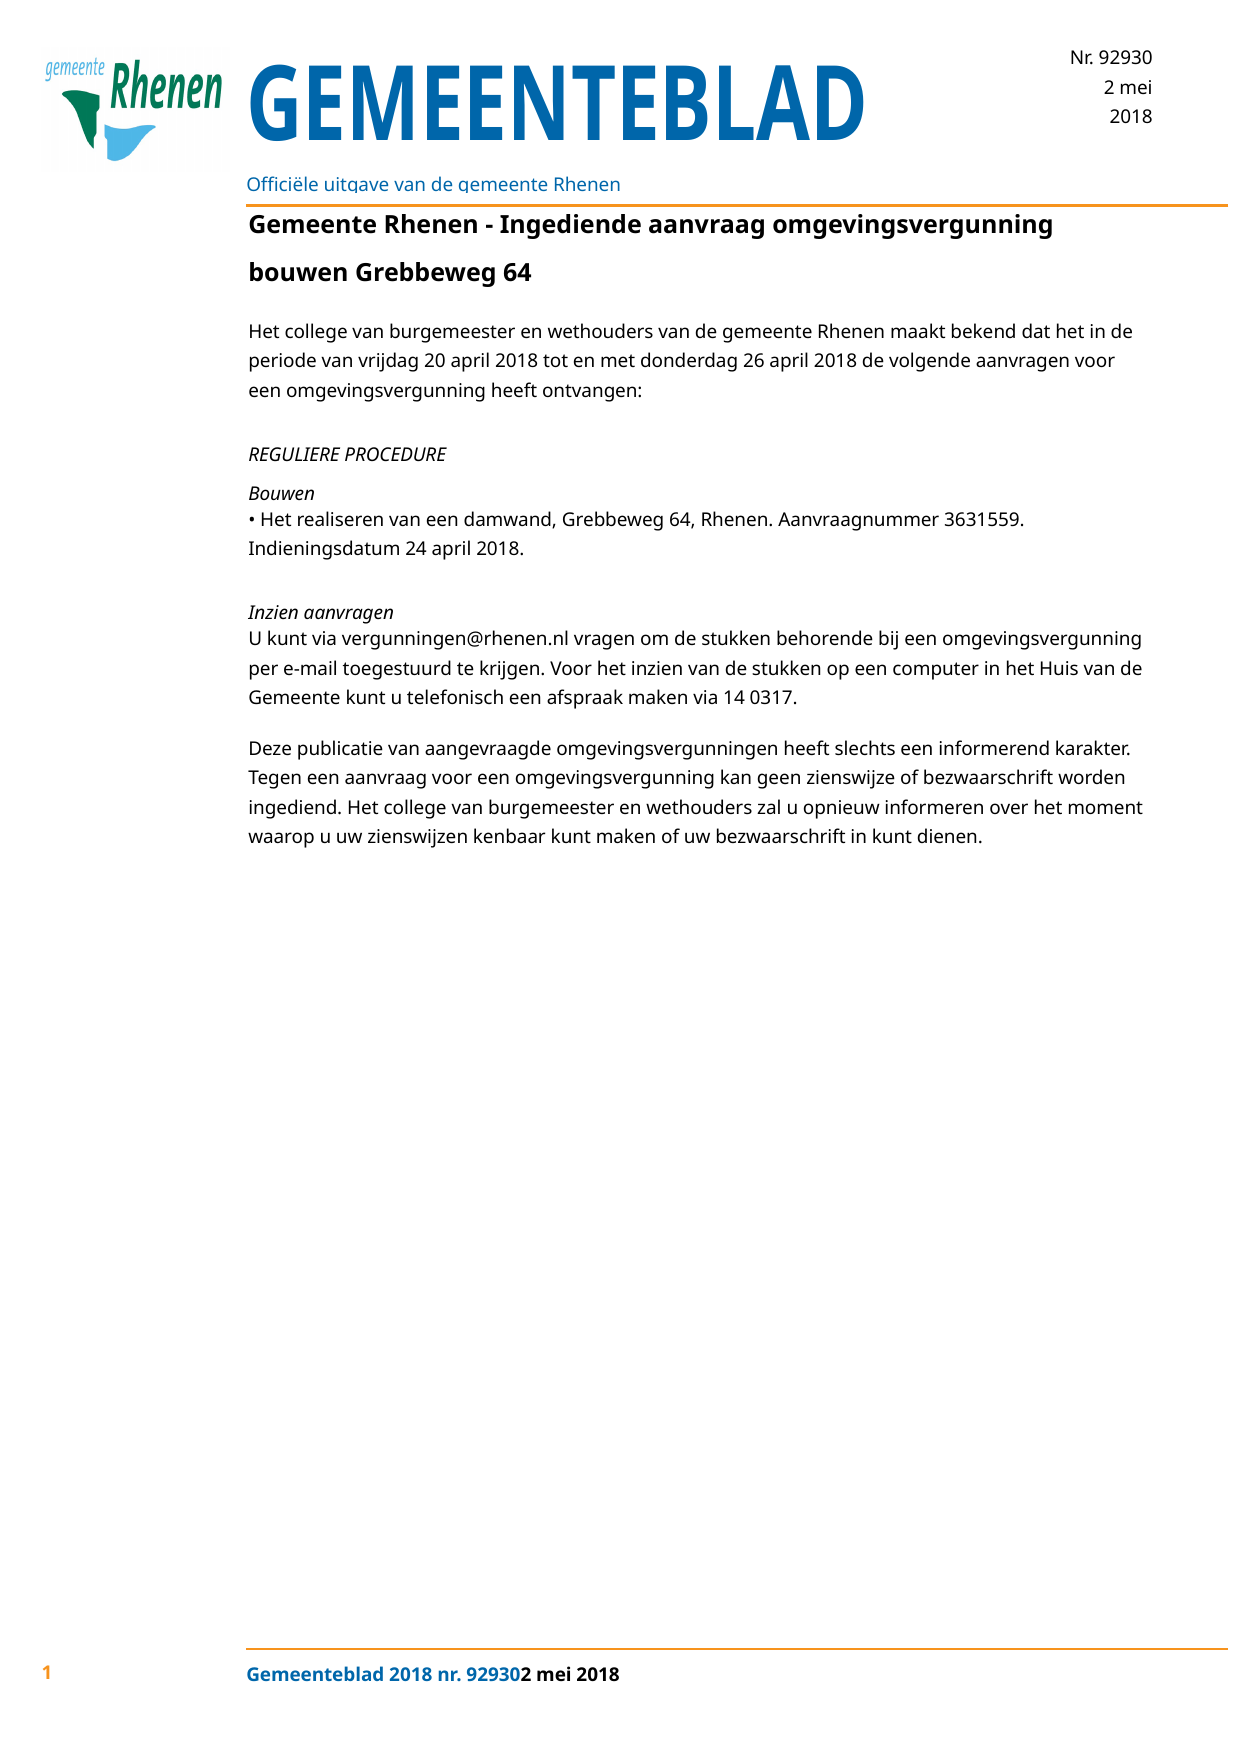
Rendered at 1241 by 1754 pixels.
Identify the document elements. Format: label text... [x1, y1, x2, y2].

text U kunt via vergunningen@rhenen.nl vragen om de stukken behorende bij een omgevingsvergunning per e-mail toegestuurd te krijgen. Voor het inzien van de stukken op een computer in het Huis van de Gemeente kunt u telefonisch een afspraak maken via 14 0317. [248, 625, 1152, 710]
picture [41, 47, 231, 172]
text • Het realiseren van een damwand, Grebbeweg 64, Rhenen. Aanvraagnummer 3631559. Indieningsdatum 24 april 2018. [248, 506, 1152, 561]
text Gemeente Rhenen - Ingediende aanvraag omgevingsvergunning bouwen Grebbeweg 64 [248, 207, 1152, 288]
text Bouwen [248, 480, 1152, 506]
text Inzien aanvragen [248, 599, 1152, 625]
text REGULIERE PROCEDURE [248, 441, 1152, 467]
text Deze publicatie van aangevraagde omgevingsvergunningen heeft slechts een informerend karakter. Tegen een aanvraag voor een omgevingsvergunning kan geen zienswijze of bezwaarschrift worden ingediend. Het college van burgemeester en wethouders zal u opnieuw informeren over het moment waarop u uw zienswijzen kenbaar kunt maken of uw bezwaarschrift in kunt dienen. [248, 735, 1152, 849]
text Het college van burgemeester en wethouders van de gemeente Rhenen maakt bekend dat het in de periode van vrijdag 20 april 2018 tot en met donderdag 26 april 2018 de volgende aanvragen voor een omgevingsvergunning heeft ontvangen: [248, 318, 1152, 403]
